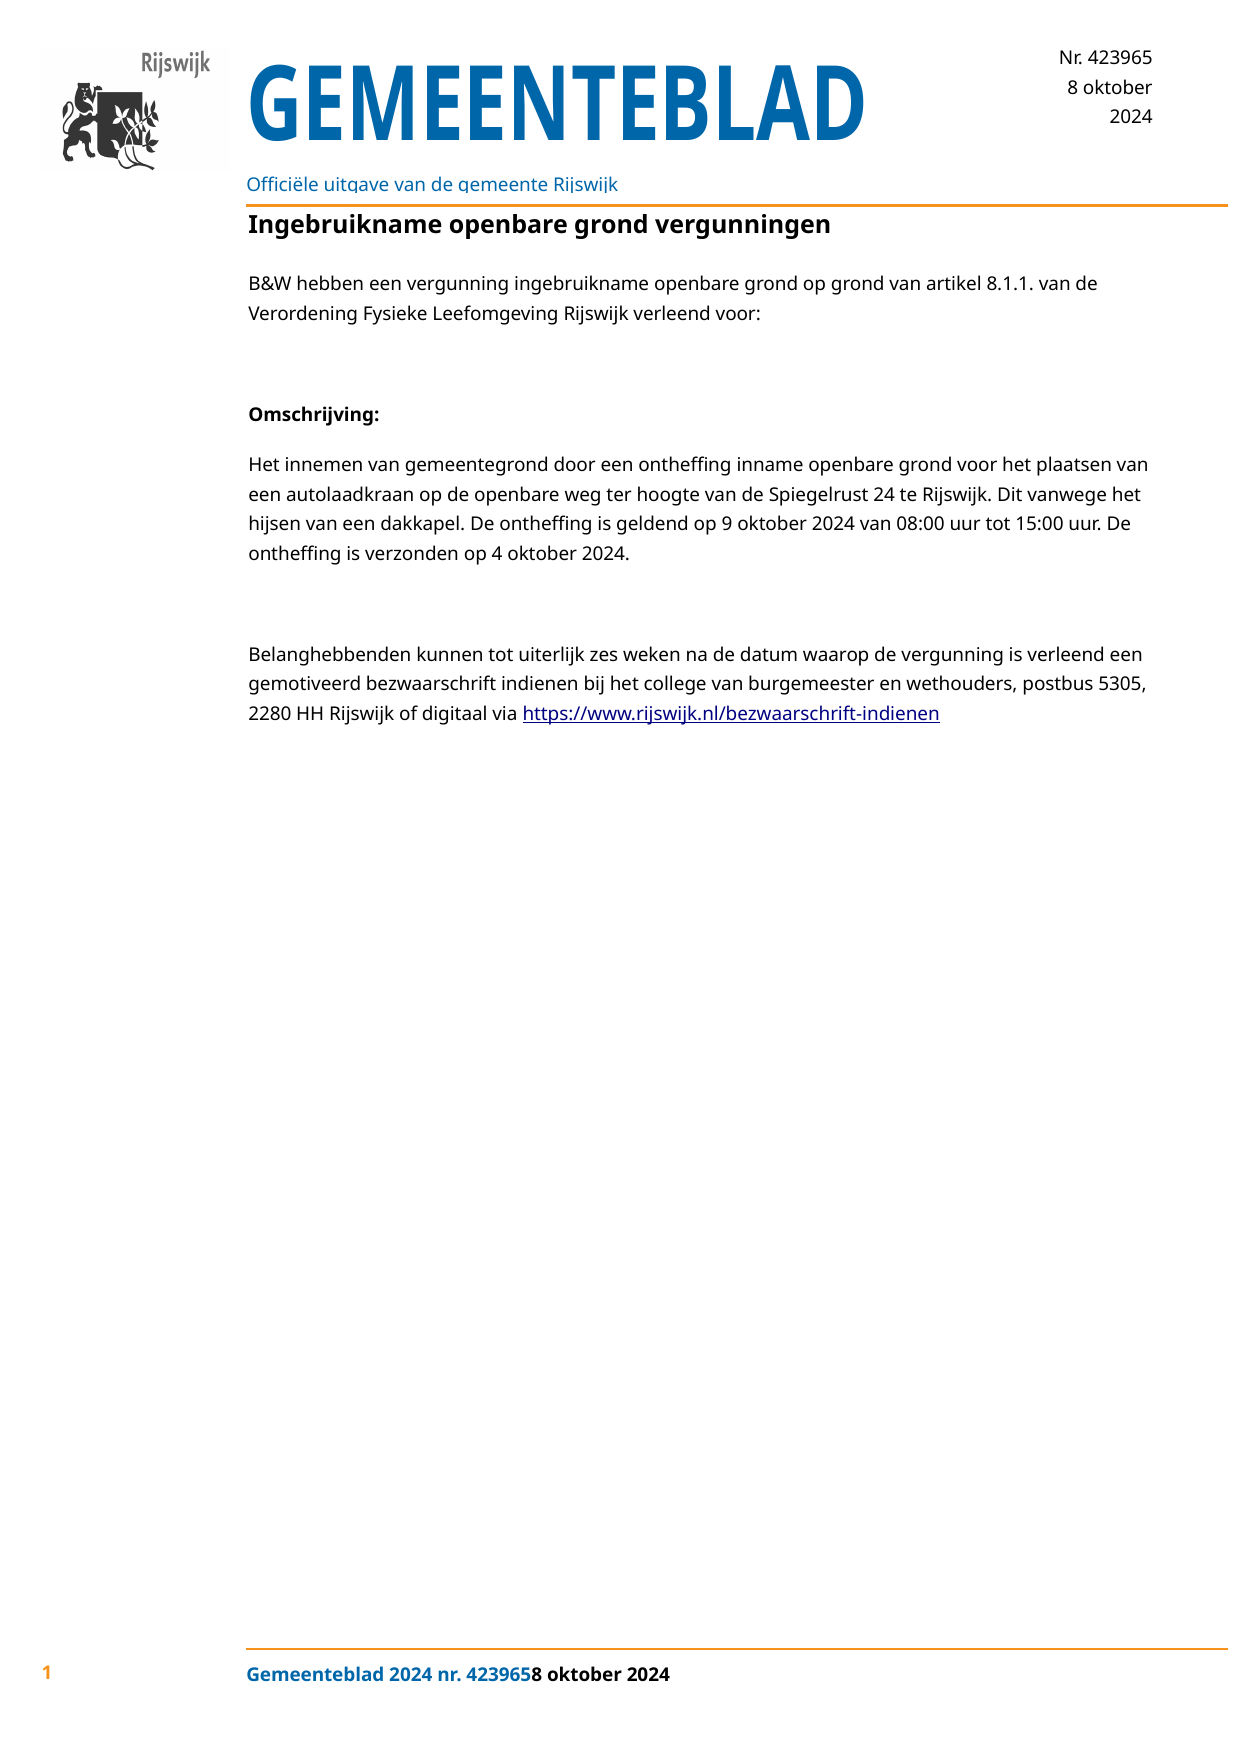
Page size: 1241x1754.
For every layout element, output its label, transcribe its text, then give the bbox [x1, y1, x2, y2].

picture [41, 47, 231, 172]
text B&W hebben een vergunning ingebruikname openbare grond op grond van artikel 8.1.1. van de Verordening Fysieke Leefomgeving Rijswijk verleend voor: [248, 270, 1152, 326]
text Belanghebbenden kunnen tot uiterlijk zes weken na de datum waarop de vergunning is verleend een gemotiveerd bezwaarschrift indienen bij het college van burgemeester en wethouders, postbus 5305, 2280 HH Rijswijk of digitaal via https://www.rijswijk.nl/bezwaarschrift-indienen [248, 641, 1152, 726]
text Omschrijving: [248, 401, 1152, 426]
text Ingebruikname openbare grond vergunningen [248, 207, 1152, 241]
text Het innemen van gemeentegrond door een ontheffing inname openbare grond voor het plaatsen van een autolaadkraan op de openbare weg ter hoogte van de Spiegelrust 24 te Rijswijk. Dit vanwege het hijsen van een dakkapel. De ontheffing is geldend op 9 oktober 2024 van 08:00 uur tot 15:00 uur. De ontheffing is verzonden op 4 oktober 2024. [248, 451, 1152, 566]
